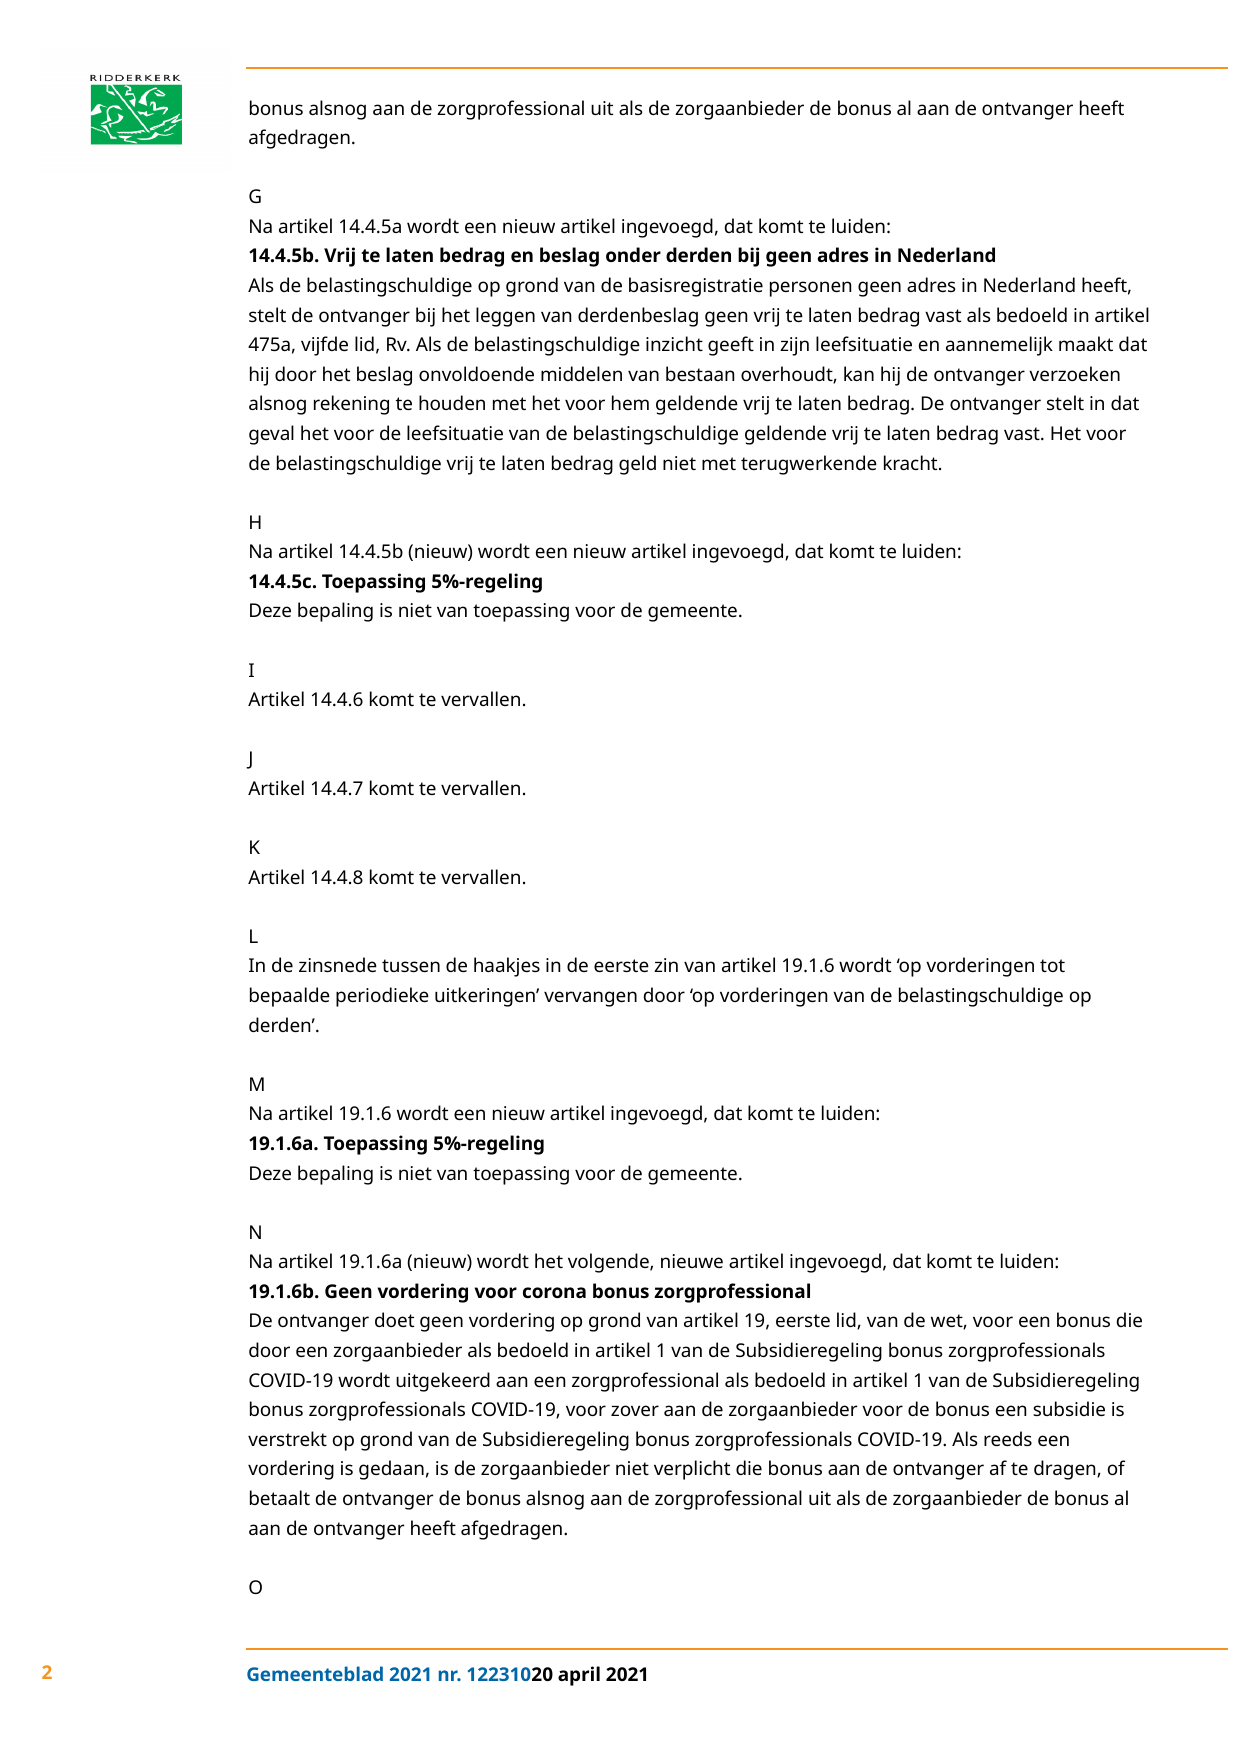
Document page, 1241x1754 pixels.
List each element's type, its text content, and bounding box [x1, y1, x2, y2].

text De ontvanger doet geen vordering op grond van artikel 19, eerste lid, van de wet, voor een bonus die door een zorgaanbieder als bedoeld in artikel 1 van de Subsidieregeling bonus zorgprofessionals COVID-19 wordt uitgekeerd aan een zorgprofessional als bedoeld in artikel 1 van de Subsidieregeling bonus zorgprofessionals COVID-19, voor zover aan de zorgaanbieder voor de bonus een subsidie is verstrekt op grond van de Subsidieregeling bonus zorgprofessionals COVID-19. Als reeds een vordering is gedaan, is de zorgaanbieder niet verplicht die bonus aan de ontvanger af te dragen, of betaalt de ontvanger de bonus alsnog aan de zorgprofessional uit als de zorgaanbieder de bonus al aan de ontvanger heeft afgedragen. [248, 1308, 1152, 1541]
text Na artikel 14.4.5a wordt een nieuw artikel ingevoegd, dat komt te luiden: [248, 213, 1152, 239]
text Artikel 14.4.6 komt te vervallen. [248, 686, 1152, 712]
text G [248, 183, 1152, 209]
text K [248, 834, 1152, 860]
text J [248, 746, 1152, 771]
text H [248, 509, 1152, 535]
text In de zinsnede tussen de haakjes in de eerste zin van artikel 19.1.6 wordt ‘op vorderingen tot bepaalde periodieke uitkeringen’ vervangen door ‘op vorderingen van de belastingschuldige op derden’. [248, 953, 1152, 1038]
text Artikel 14.4.7 komt te vervallen. [248, 775, 1152, 801]
text O [248, 1574, 1152, 1600]
text N [248, 1219, 1152, 1245]
text 19.1.6a. Toepassing 5%-regeling [248, 1130, 1152, 1156]
text 14.4.5b. Vrij te laten bedrag en beslag onder derden bij geen adres in Nederland [248, 243, 1152, 268]
text Deze bepaling is niet van toepassing voor de gemeente. [248, 1160, 1152, 1186]
text 14.4.5c. Toepassing 5%-regeling [248, 568, 1152, 594]
text M [248, 1071, 1152, 1097]
text Na artikel 14.4.5b (nieuw) wordt een nieuw artikel ingevoegd, dat komt te luiden: [248, 538, 1152, 564]
text Als de belastingschuldige op grond van de basisregistratie personen geen adres in Nederland heeft, stelt de ontvanger bij het leggen van derdenbeslag geen vrij te laten bedrag vast als bedoeld in artikel 475a, vijfde lid, Rv. Als de belastingschuldige inzicht geeft in zijn leefsituatie en aannemelijk maakt dat hij door het beslag onvoldoende middelen van bestaan overhoudt, kan hij de ontvanger verzoeken alsnog rekening te houden met het voor hem geldende vrij te laten bedrag. De ontvanger stelt in dat geval het voor de leefsituatie van de belastingschuldige geldende vrij te laten bedrag vast. Het voor de belastingschuldige vrij te laten bedrag geld niet met terugwerkende kracht. [248, 272, 1152, 476]
text L [248, 923, 1152, 949]
text I [248, 657, 1152, 683]
text Artikel 14.4.8 komt te vervallen. [248, 864, 1152, 890]
text Na artikel 19.1.6a (nieuw) wordt het volgende, nieuwe artikel ingevoegd, dat komt te luiden: [248, 1248, 1152, 1274]
text 19.1.6b. Geen vordering voor corona bonus zorgprofessional [248, 1278, 1152, 1304]
text Na artikel 19.1.6 wordt een nieuw artikel ingevoegd, dat komt te luiden: [248, 1101, 1152, 1126]
text Deze bepaling is niet van toepassing voor de gemeente. [248, 598, 1152, 623]
text bonus alsnog aan de zorgprofessional uit als de zorgaanbieder de bonus al aan de ontvanger heeft afgedragen. [248, 95, 1152, 150]
picture [41, 47, 231, 172]
